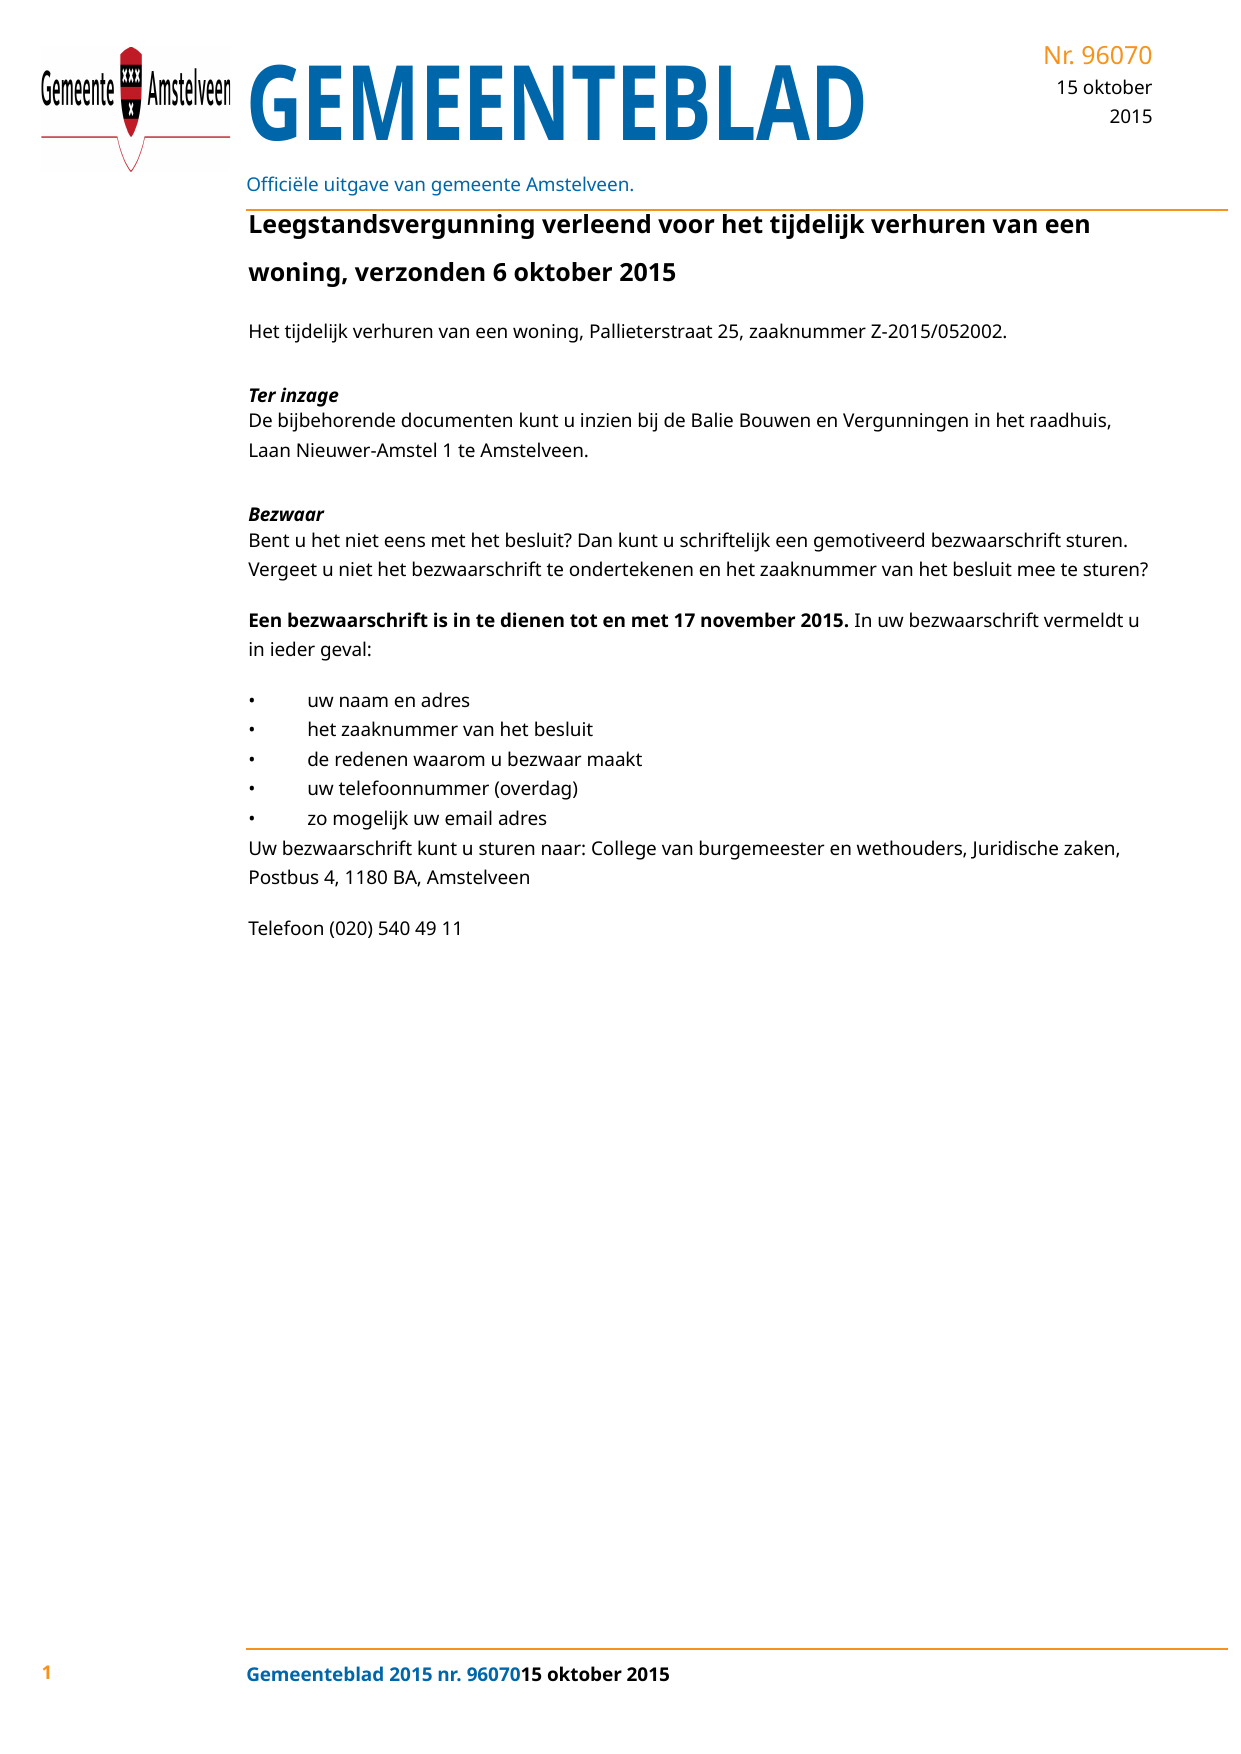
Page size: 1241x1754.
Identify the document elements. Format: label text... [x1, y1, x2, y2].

picture [41, 47, 231, 172]
text Telefoon (020) 540 49 11 [248, 915, 1152, 941]
text Leegstandsvergunning verleend voor het tijdelijk verhuren van een woning, verzonden 6 oktober 2015 [248, 211, 1152, 288]
list uw naam en adres [248, 687, 1152, 713]
text Een bezwaarschrift is in te dienen tot en met 17 november 2015. In uw bezwaarschrift vermeldt u in ieder geval: [248, 607, 1152, 662]
list de redenen waarom u bezwaar maakt [248, 746, 1152, 772]
text De bijbehorende documenten kunt u inzien bij de Balie Bouwen en Vergunningen in het raadhuis, Laan Nieuwer-Amstel 1 te Amstelveen. [248, 408, 1152, 463]
list het zaaknummer van het besluit [248, 716, 1152, 742]
text Ter inzage [248, 382, 1152, 408]
text Het tijdelijk verhuren van een woning, Pallieterstraat 25, zaaknummer Z-2015/052002. [248, 318, 1152, 344]
text Uw bezwaarschrift kunt u sturen naar: College van burgemeester en wethouders, Juridische zaken, Postbus 4, 1180 BA, Amstelveen [248, 835, 1152, 890]
text Bezwaar [248, 501, 1152, 527]
list uw telefoonnummer (overdag) [248, 776, 1152, 801]
list zo mogelijk uw email adres [248, 805, 1152, 831]
text Bent u het niet eens met het besluit? Dan kunt u schriftelijk een gemotiveerd bezwaarschrift sturen. Vergeet u niet het bezwaarschrift te ondertekenen en het zaaknummer van het besluit mee te sturen? [248, 527, 1152, 582]
